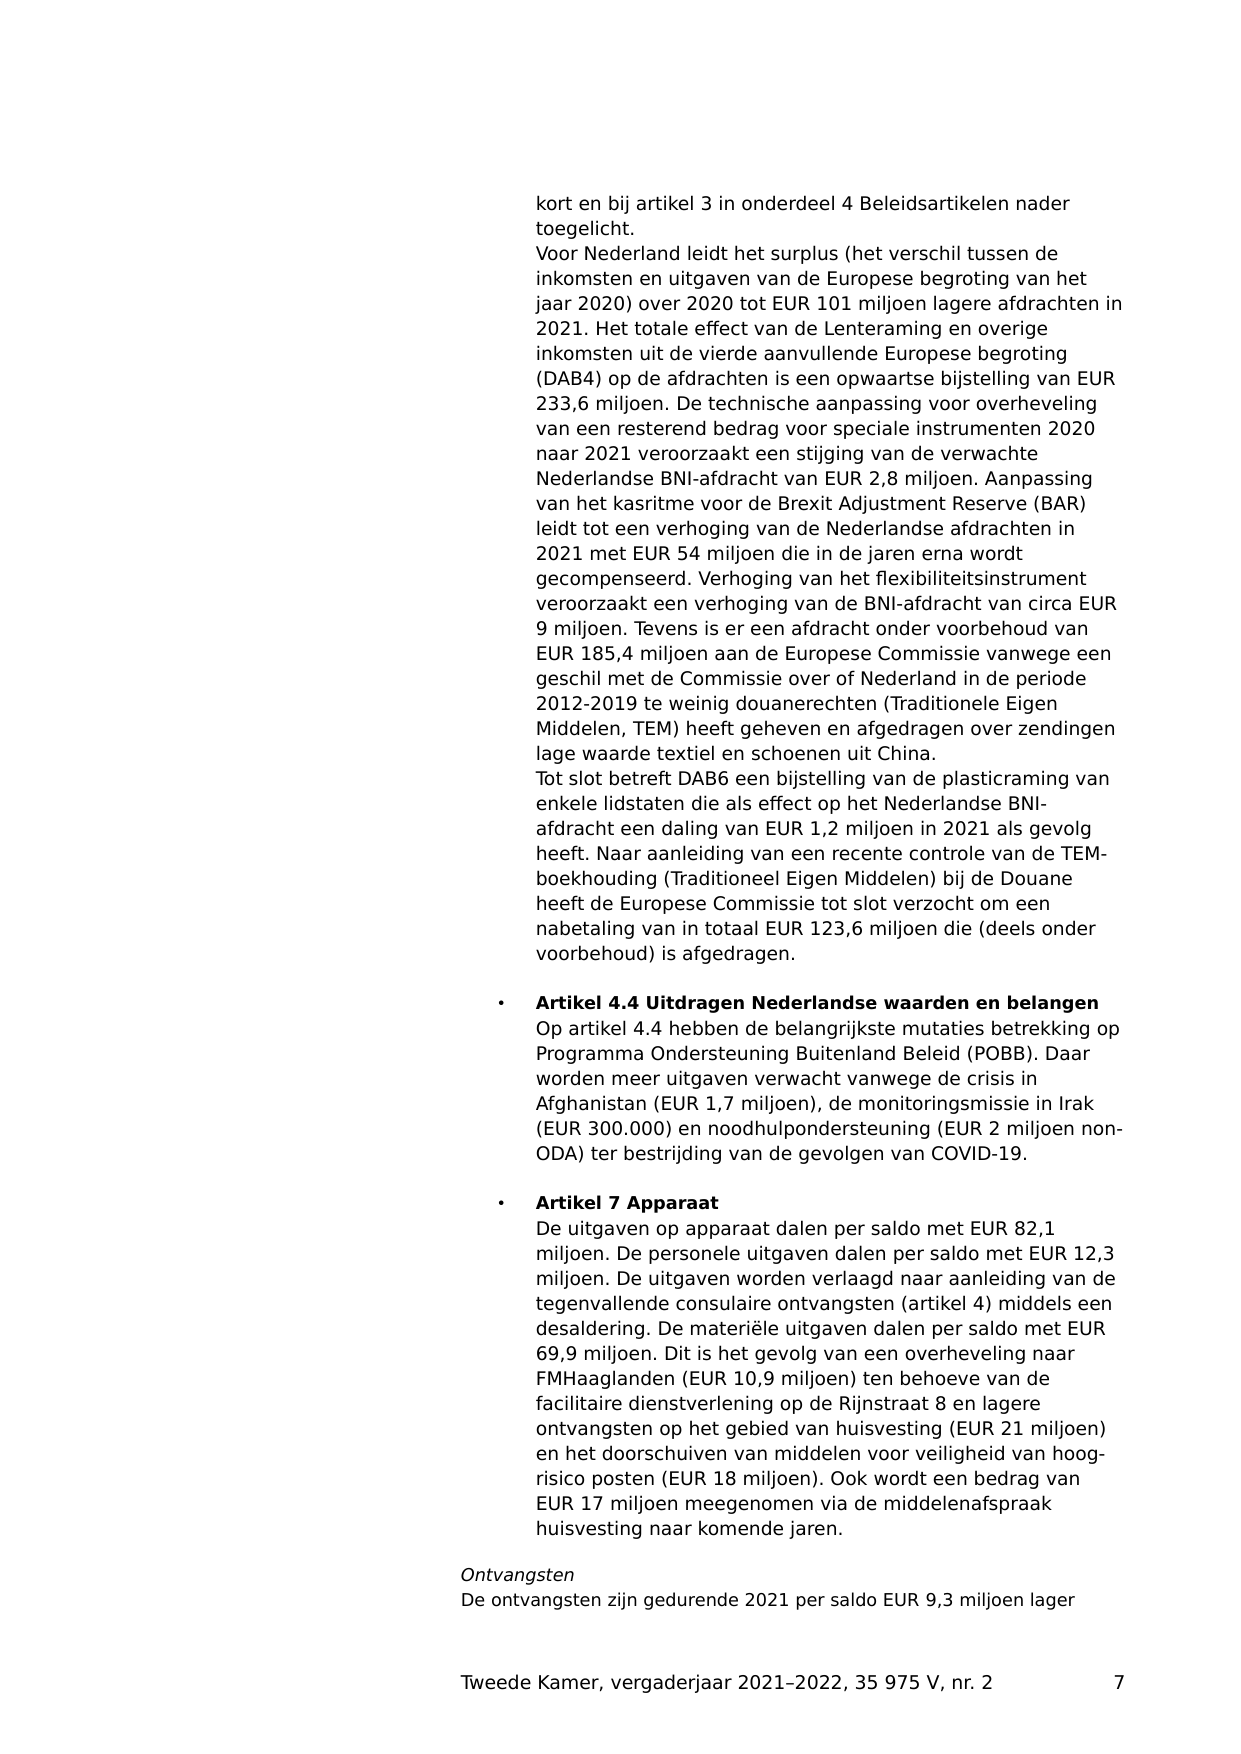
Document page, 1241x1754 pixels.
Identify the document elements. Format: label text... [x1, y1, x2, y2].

text Ontvangsten [461, 1563, 1125, 1586]
list Tot slot betreft DAB6 een bijstelling van de plasticraming van enkele lidstaten die als effect op het Nederlandse BNI-afdracht een daling van EUR 1,2 miljoen in 2021 als gevolg heeft. Naar aanleiding van een recente controle van de TEM-boekhouding (Traditioneel Eigen Middelen) bij de Douane heeft de Europese Commissie tot slot verzocht om een nabetaling van in totaal EUR 123,6 miljoen die (deels onder voorbehoud) is afgedragen. [498, 766, 1125, 991]
text De ontvangsten zijn gedurende 2021 per saldo EUR 9,3 miljoen lager [461, 1588, 1125, 1611]
list Artikel 7 Apparaat [498, 1191, 1125, 1214]
list Voor Nederland leidt het surplus (het verschil tussen de inkomsten en uitgaven van de Europese begroting van het jaar 2020) over 2020 tot EUR 101 miljoen lagere afdrachten in 2021. Het totale effect van de Lenteraming en overige inkomsten uit de vierde aanvullende Europese begroting (DAB4) op de afdrachten is een opwaartse bijstelling van EUR 233,6 miljoen. De technische aanpassing voor overheveling van een resterend bedrag voor speciale instrumenten 2020 naar 2021 veroorzaakt een stijging van de verwachte Nederlandse BNI-afdracht van EUR 2,8 miljoen. Aanpassing van het kasritme voor de Brexit Adjustment Reserve (BAR) leidt tot een verhoging van de Nederlandse afdrachten in 2021 met EUR 54 miljoen die in de jaren erna wordt gecompenseerd. Verhoging van het flexibiliteitsinstrument veroorzaakt een verhoging van de BNI-afdracht van circa EUR 9 miljoen. Tevens is er een afdracht onder voorbehoud van EUR 185,4 miljoen aan de Europese Commissie vanwege een geschil met de Commissie over of Nederland in de periode 2012-2019 te weinig douanerechten (Traditionele Eigen Middelen, TEM) heeft geheven en afgedragen over zendingen lage waarde textiel en schoenen uit China. [498, 241, 1125, 766]
list Op artikel 4.4 hebben de belangrijkste mutaties betrekking op Programma Ondersteuning Buitenland Beleid (POBB). Daar worden meer uitgaven verwacht vanwege de crisis in Afghanistan (EUR 1,7 miljoen), de monitoringsmissie in Irak (EUR 300.000) en noodhulpondersteuning (EUR 2 miljoen non-ODA) ter bestrijding van de gevolgen van COVID-19. [498, 1016, 1125, 1191]
list Artikel 4.4 Uitdragen Nederlandse waarden en belangen [498, 991, 1125, 1014]
list De uitgaven op apparaat dalen per saldo met EUR 82,1 miljoen. De personele uitgaven dalen per saldo met EUR 12,3 miljoen. De uitgaven worden verlaagd naar aanleiding van de tegenvallende consulaire ontvangsten (artikel 4) middels een desaldering. De materiële uitgaven dalen per saldo met EUR 69,9 miljoen. Dit is het gevolg van een overheveling naar FMHaaglanden (EUR 10,9 miljoen) ten behoeve van de facilitaire dienstverlening op de Rijnstraat 8 en lagere ontvangsten op het gebied van huisvesting (EUR 21 miljoen) en het doorschuiven van middelen voor veiligheid van hoog-risico posten (EUR 18 miljoen). Ook wordt een bedrag van EUR 17 miljoen meegenomen via de middelenafspraak huisvesting naar komende jaren. [498, 1216, 1125, 1541]
list kort en bij artikel 3 in onderdeel 4 Beleidsartikelen nader toegelicht. [498, 191, 1125, 241]
